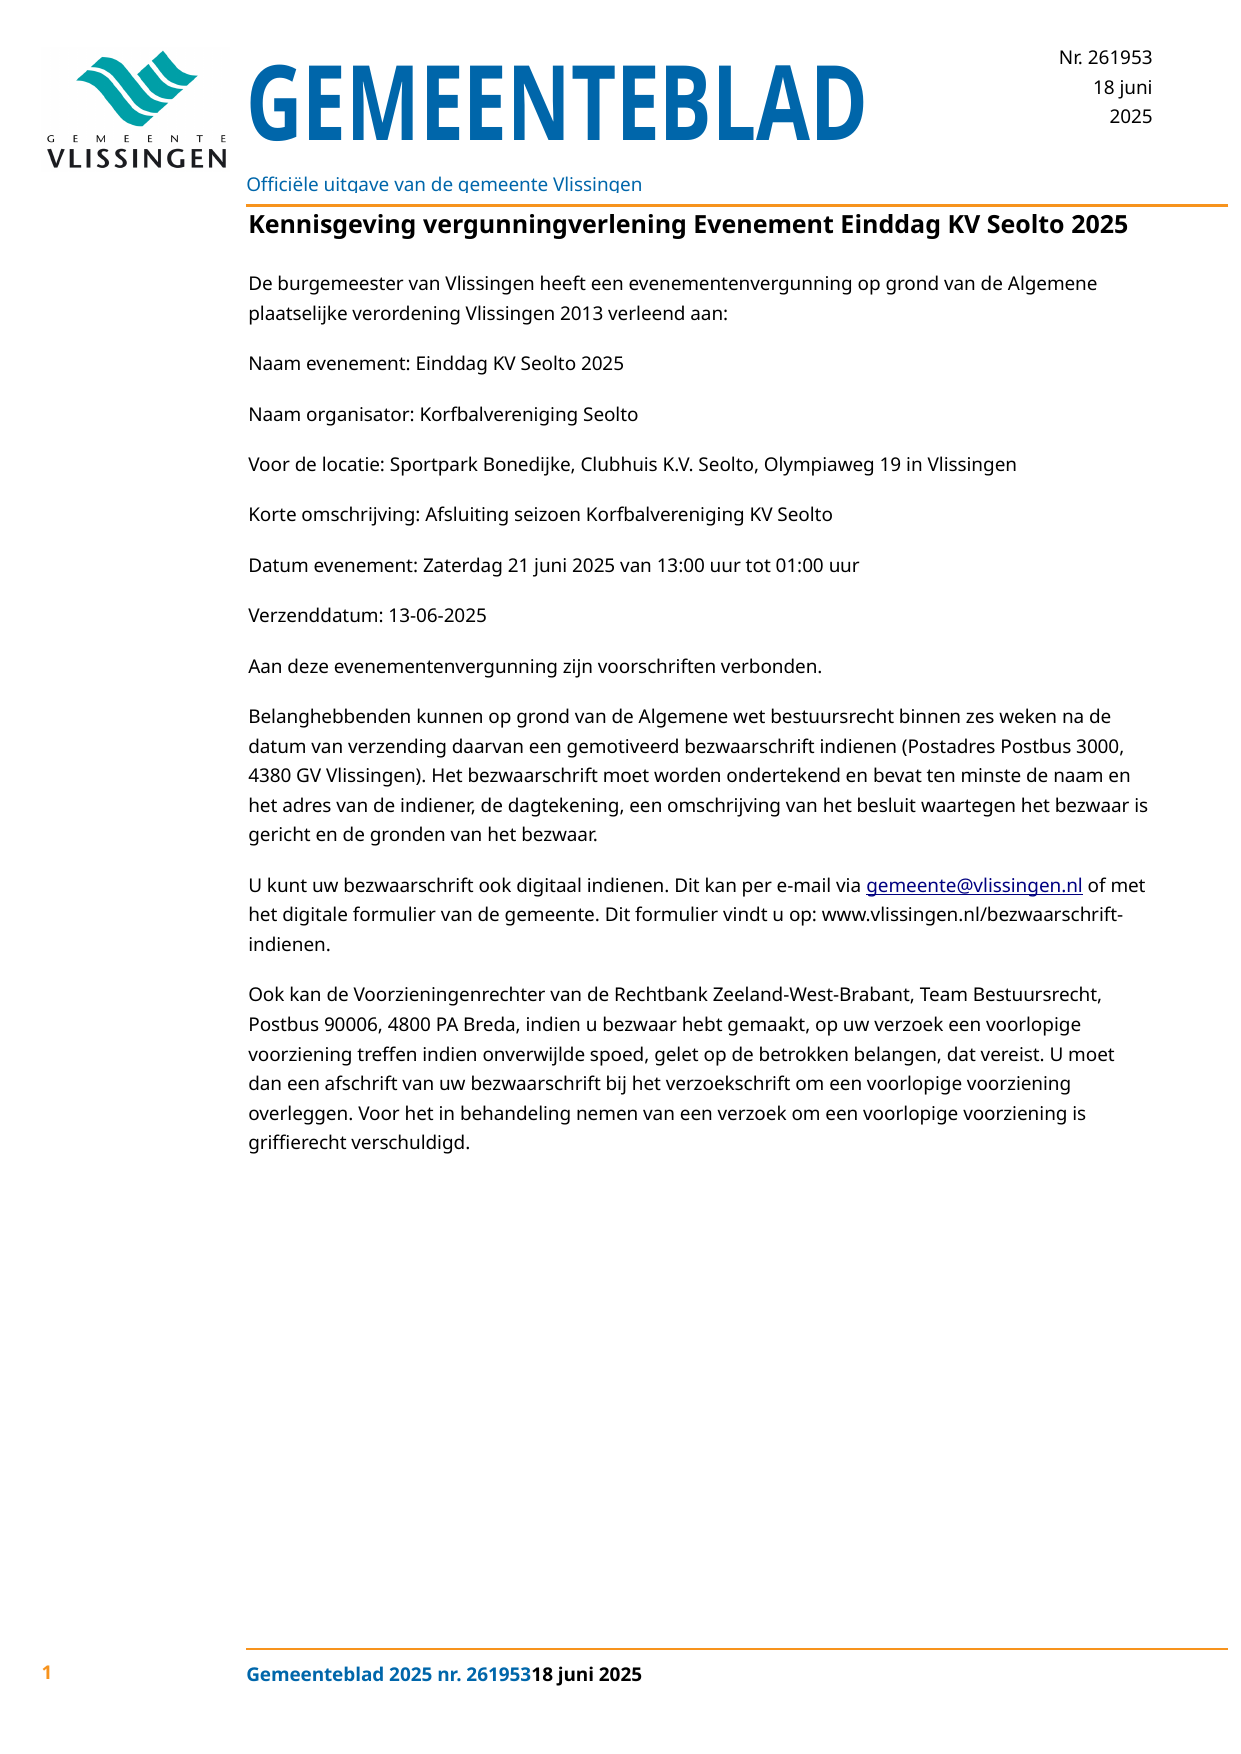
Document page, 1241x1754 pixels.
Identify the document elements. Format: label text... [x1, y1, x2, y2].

text Belanghebbenden kunnen op grond van de Algemene wet bestuursrecht binnen zes weken na de datum van verzending daarvan een gemotiveerd bezwaarschrift indienen (Postadres Postbus 3000, 4380 GV Vlissingen). Het bezwaarschrift moet worden ondertekend en bevat ten minste de naam en het adres van de indiener, de dagtekening, een omschrijving van het besluit waartegen het bezwaar is gericht en de gronden van het bezwaar. [248, 703, 1152, 847]
text Ook kan de Voorzieningenrechter van de Rechtbank Zeeland-West-Brabant, Team Bestuursrecht, Postbus 90006, 4800 PA Breda, indien u bezwaar hebt gemaakt, op uw verzoek een voorlopige voorziening treffen indien onverwijlde spoed, gelet op de betrokken belangen, dat vereist. U moet dan een afschrift van uw bezwaarschrift bij het verzoekschrift om een voorlopige voorziening overleggen. Voor het in behandeling nemen van een verzoek om een voorlopige voorziening is griffierecht verschuldigd. [248, 982, 1152, 1155]
text U kunt uw bezwaarschrift ook digitaal indienen. Dit kan per e-mail via gemeente@vlissingen.nl of met het digitale formulier van de gemeente. Dit formulier vindt u op: www.vlissingen.nl/bezwaarschrift-indienen. [248, 872, 1152, 957]
picture [41, 47, 231, 172]
text Verzenddatum: 13-06-2025 [248, 602, 1152, 628]
text Naam evenement: Einddag KV Seolto 2025 [248, 350, 1152, 376]
text De burgemeester van Vlissingen heeft een evenementenvergunning op grond van de Algemene plaatselijke verordening Vlissingen 2013 verleend aan: [248, 270, 1152, 326]
text Korte omschrijving: Afsluiting seizoen Korfbalvereniging KV Seolto [248, 502, 1152, 527]
text Kennisgeving vergunningverlening Evenement Einddag KV Seolto 2025 [248, 207, 1152, 241]
text Naam organisator: Korfbalvereniging Seolto [248, 401, 1152, 426]
text Voor de locatie: Sportpark Bonedijke, Clubhuis K.V. Seolto, Olympiaweg 19 in Vlissingen [248, 451, 1152, 477]
text Aan deze evenementenvergunning zijn voorschriften verbonden. [248, 653, 1152, 678]
text Datum evenement: Zaterdag 21 juni 2025 van 13:00 uur tot 01:00 uur [248, 552, 1152, 578]
